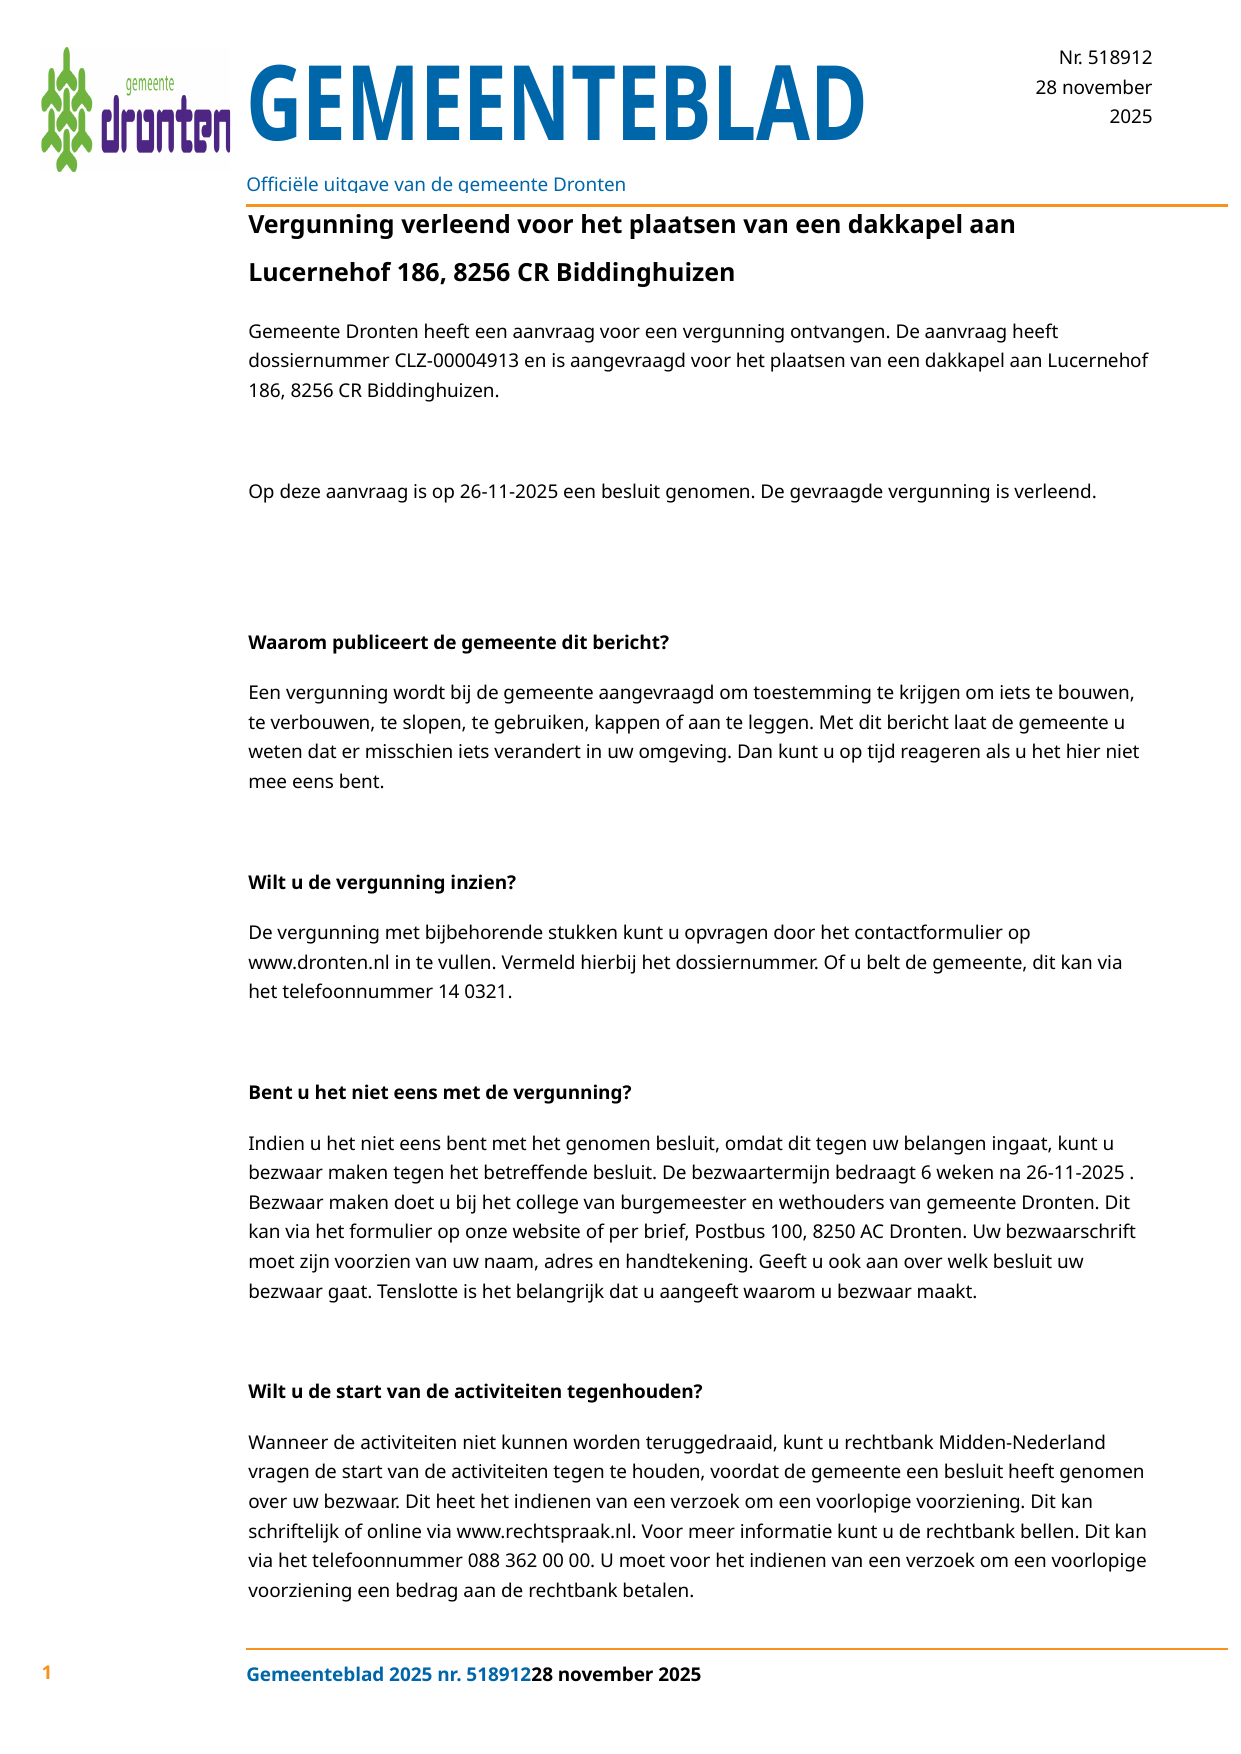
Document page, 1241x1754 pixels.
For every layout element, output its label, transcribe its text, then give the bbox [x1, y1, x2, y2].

text Waarom publiceert de gemeente dit bericht? [248, 629, 1152, 655]
text Wilt u de start van de activiteiten tegenhouden? [248, 1379, 1152, 1404]
picture [41, 47, 231, 172]
text Vergunning verleend voor het plaatsen van een dakkapel aan Lucernehof 186, 8256 CR Biddinghuizen [248, 207, 1152, 288]
text De vergunning met bijbehorende stukken kunt u opvragen door het contactformulier op www.dronten.nl in te vullen. Vermeld hierbij het dossiernummer. Of u belt de gemeente, dit kan via het telefoonnummer 14 0321. [248, 919, 1152, 1004]
text Een vergunning wordt bij de gemeente aangevraagd om toestemming te krijgen om iets te bouwen, te verbouwen, te slopen, te gebruiken, kappen of aan te leggen. Met dit bericht laat de gemeente u weten dat er misschien iets verandert in uw omgeving. Dan kunt u op tijd reageren als u het hier niet mee eens bent. [248, 679, 1152, 794]
text Indien u het niet eens bent met het genomen besluit, omdat dit tegen uw belangen ingaat, kunt u bezwaar maken tegen het betreffende besluit. De bezwaartermijn bedraagt 6 weken na 26-11-2025 . Bezwaar maken doet u bij het college van burgemeester en wethouders van gemeente Dronten. Dit kan via het formulier op onze website of per brief, Postbus 100, 8250 AC Dronten. Uw bezwaarschrift moet zijn voorzien van uw naam, adres en handtekening. Geeft u ook aan over welk besluit uw bezwaar gaat. Tenslotte is het belangrijk dat u aangeeft waarom u bezwaar maakt. [248, 1130, 1152, 1304]
text Wilt u de vergunning inzien? [248, 869, 1152, 895]
text Bent u het niet eens met de vergunning? [248, 1079, 1152, 1105]
text Op deze aanvraag is op 26-11-2025 een besluit genomen. De gevraagde vergunning is verleend. [248, 478, 1152, 504]
text Wanneer de activiteiten niet kunnen worden teruggedraaid, kunt u rechtbank Midden-Nederland vragen de start van de activiteiten tegen te houden, voordat de gemeente een besluit heeft genomen over uw bezwaar. Dit heet het indienen van een verzoek om een voorlopige voorziening. Dit kan schriftelijk of online via www.rechtspraak.nl. Voor meer informatie kunt u de rechtbank bellen. Dit kan via het telefoonnummer 088 362 00 00. U moet voor het indienen van een verzoek om een voorlopige voorziening een bedrag aan de rechtbank betalen. [248, 1429, 1152, 1603]
text Gemeente Dronten heeft een aanvraag voor een vergunning ontvangen. De aanvraag heeft dossiernummer CLZ-00004913 en is aangevraagd voor het plaatsen van een dakkapel aan Lucernehof 186, 8256 CR Biddinghuizen. [248, 318, 1152, 403]
